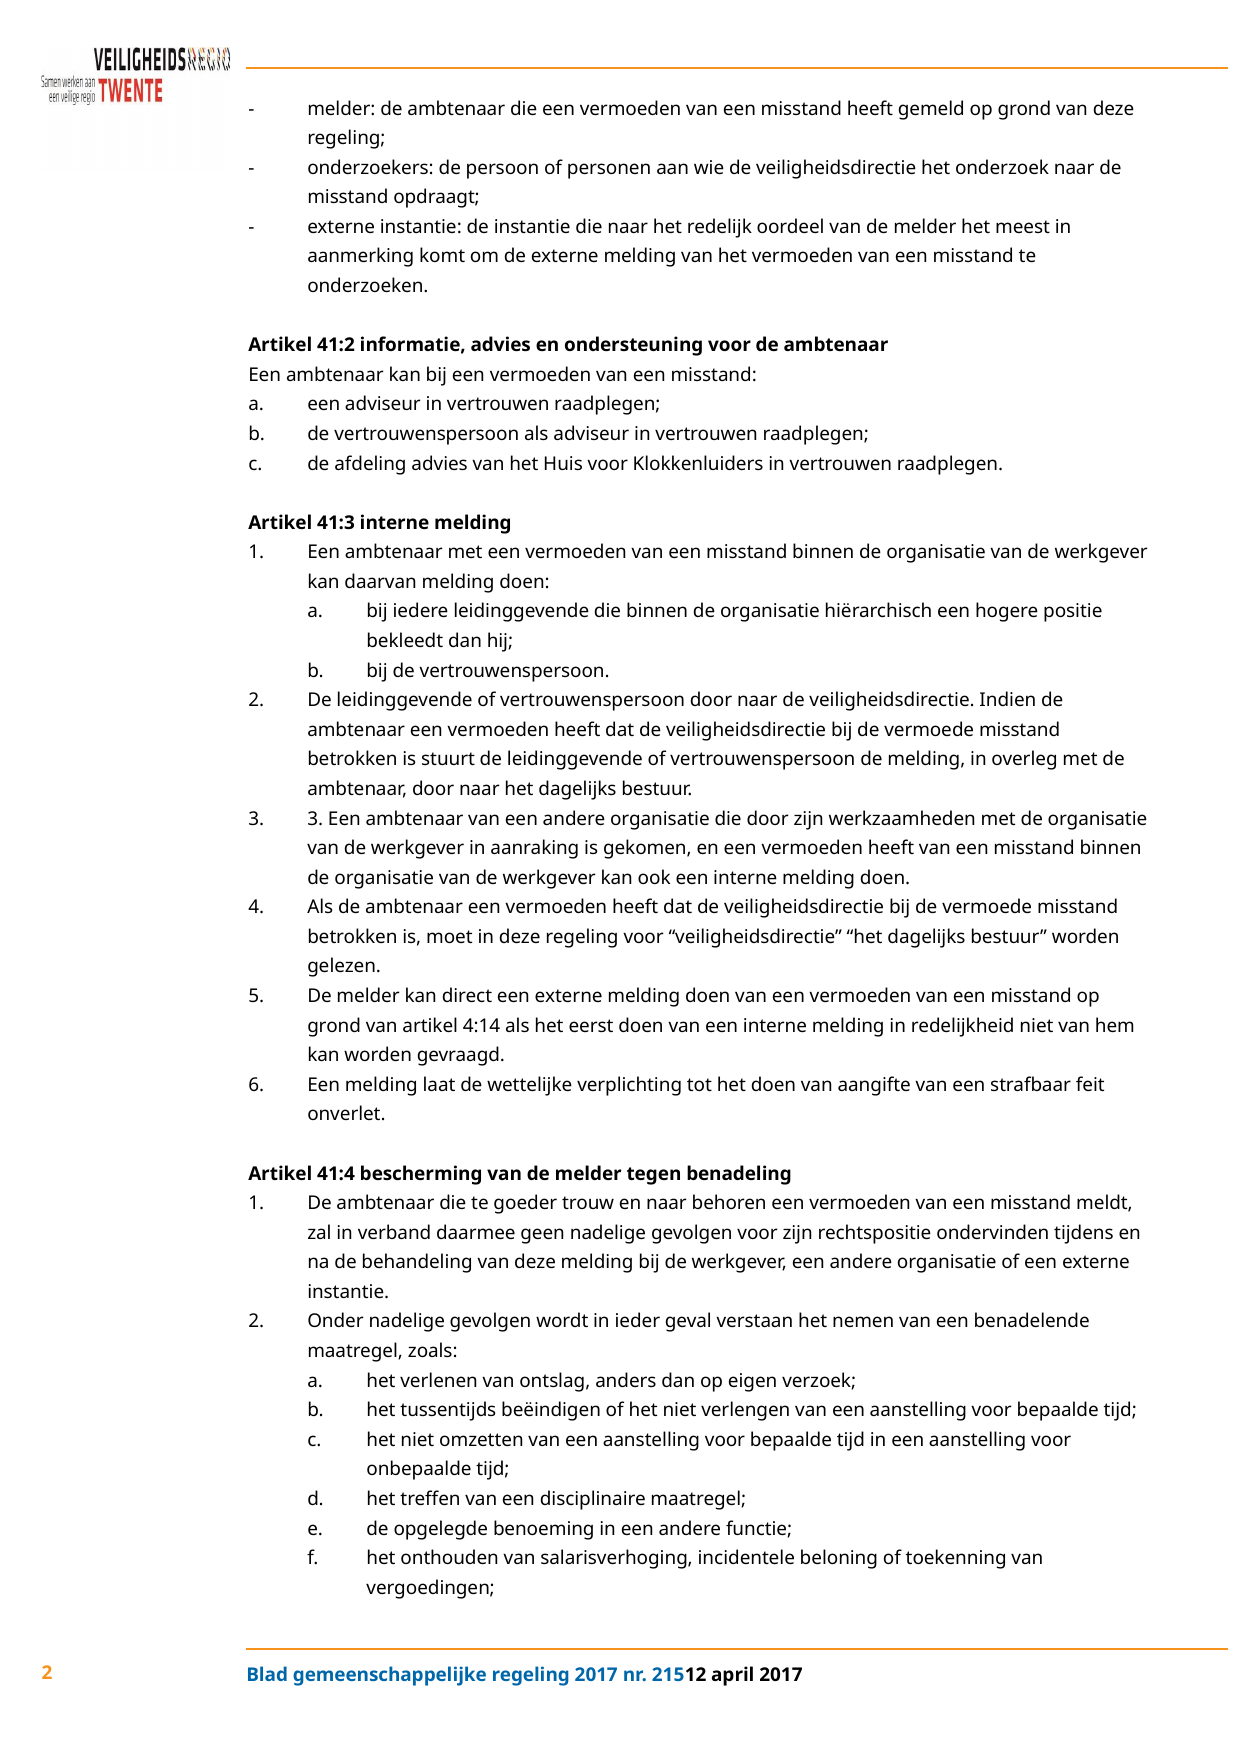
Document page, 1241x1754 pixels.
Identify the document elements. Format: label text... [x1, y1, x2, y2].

list externe instantie: de instantie die naar het redelijk oordeel van de melder het meest in aanmerking komt om de externe melding van het vermoeden van een misstand te onderzoeken. [248, 213, 1152, 298]
text Artikel 41:2 informatie, advies en ondersteuning voor de ambtenaar [248, 331, 1152, 357]
list Als de ambtenaar een vermoeden heeft dat de veiligheidsdirectie bij de vermoede misstand betrokken is, moet in deze regeling voor “veiligheidsdirectie” “het dagelijks bestuur” worden gelezen. [248, 893, 1152, 978]
picture [41, 47, 231, 172]
list bij de vertrouwenspersoon. [307, 657, 1152, 683]
list bij iedere leidinggevende die binnen de organisatie hiërarchisch een hogere positie bekleedt dan hij; [307, 598, 1152, 653]
list het treffen van een disciplinaire maatregel; [307, 1485, 1152, 1511]
text Artikel 41:4 bescherming van de melder tegen benadeling [248, 1160, 1152, 1186]
list De ambtenaar die te goeder trouw en naar behoren een vermoeden van een misstand meldt, zal in verband daarmee geen nadelige gevolgen voor zijn rechtspositie ondervinden tijdens en na de behandeling van deze melding bij de werkgever, een andere organisatie of een externe instantie. [248, 1189, 1152, 1304]
list Onder nadelige gevolgen wordt in ieder geval verstaan het nemen van een benadelende maatregel, zoals: [248, 1308, 1152, 1363]
list onderzoekers: de persoon of personen aan wie de veiligheidsdirectie het onderzoek naar de misstand opdraagt; [248, 154, 1152, 209]
text Artikel 41:3 interne melding [248, 509, 1152, 535]
list de afdeling advies van het Huis voor Klokkenluiders in vertrouwen raadplegen. [248, 450, 1152, 476]
list het verlenen van ontslag, anders dan op eigen verzoek; [307, 1367, 1152, 1393]
list de vertrouwenspersoon als adviseur in vertrouwen raadplegen; [248, 420, 1152, 446]
list 3. Een ambtenaar van een andere organisatie die door zijn werkzaamheden met de organisatie van de werkgever in aanraking is gekomen, en een vermoeden heeft van een misstand binnen de organisatie van de werkgever kan ook een interne melding doen. [248, 805, 1152, 890]
list het tussentijds beëindigen of het niet verlengen van een aanstelling voor bepaalde tijd; [307, 1396, 1152, 1422]
list een adviseur in vertrouwen raadplegen; [248, 391, 1152, 416]
list het onthouden van salarisverhoging, incidentele beloning of toekenning van vergoedingen; [307, 1544, 1152, 1600]
text Een ambtenaar kan bij een vermoeden van een misstand: [248, 361, 1152, 387]
list melder: de ambtenaar die een vermoeden van een misstand heeft gemeld op grond van deze regeling; [248, 95, 1152, 150]
list Een melding laat de wettelijke verplichting tot het doen van aangifte van een strafbaar feit onverlet. [248, 1071, 1152, 1126]
list Een ambtenaar met een vermoeden van een misstand binnen de organisatie van de werkgever kan daarvan melding doen: [248, 538, 1152, 594]
list het niet omzetten van een aanstelling voor bepaalde tijd in een aanstelling voor onbepaalde tijd; [307, 1426, 1152, 1481]
list De leidinggevende of vertrouwenspersoon door naar de veiligheidsdirectie. Indien de ambtenaar een vermoeden heeft dat de veiligheidsdirectie bij de vermoede misstand betrokken is stuurt de leidinggevende of vertrouwenspersoon de melding, in overleg met de ambtenaar, door naar het dagelijks bestuur. [248, 686, 1152, 801]
list De melder kan direct een externe melding doen van een vermoeden van een misstand op grond van artikel 4:14 als het eerst doen van een interne melding in redelijkheid niet van hem kan worden gevraagd. [248, 982, 1152, 1067]
list de opgelegde benoeming in een andere functie; [307, 1515, 1152, 1541]
